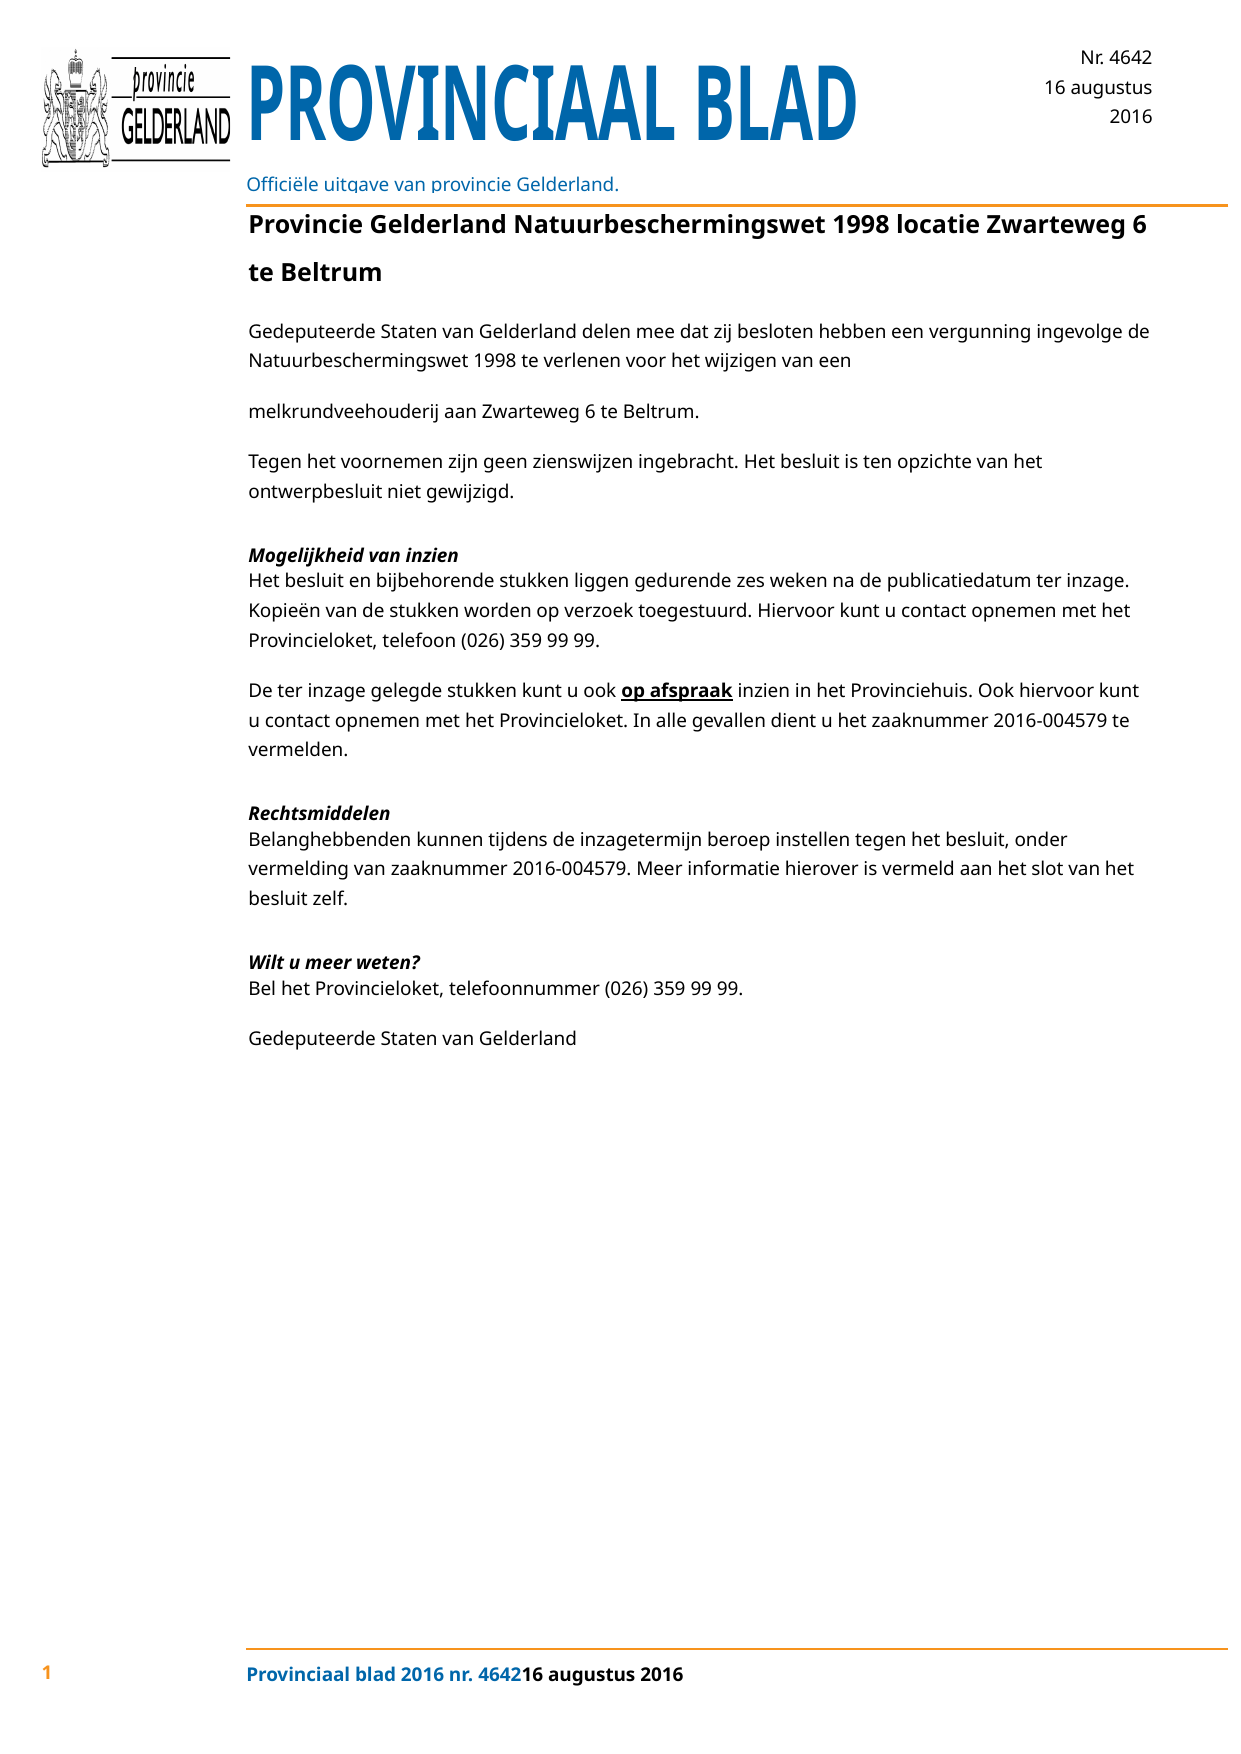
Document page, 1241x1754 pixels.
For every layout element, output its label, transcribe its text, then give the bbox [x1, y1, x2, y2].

text Gedeputeerde Staten van Gelderland delen mee dat zij besloten hebben een vergunning ingevolge de Natuurbeschermingswet 1998 te verlenen voor het wijzigen van een [248, 318, 1152, 373]
text Bel het Provincieloket, telefoonnummer (026) 359 99 99. [248, 975, 1152, 1001]
text Mogelijkheid van inzien [248, 542, 1152, 568]
text Het besluit en bijbehorende stukken liggen gedurende zes weken na de publicatiedatum ter inzage. Kopieën van de stukken worden op verzoek toegestuurd. Hiervoor kunt u contact opnemen met het Provincieloket, telefoon (026) 359 99 99. [248, 568, 1152, 652]
text Belanghebbenden kunnen tijdens de inzagetermijn beroep instellen tegen het besluit, onder vermelding van zaaknummer 2016-004579. Meer informatie hierover is vermeld aan het slot van het besluit zelf. [248, 826, 1152, 911]
text Tegen het voornemen zijn geen zienswijzen ingebracht. Het besluit is ten opzichte van het ontwerpbesluit niet gewijzigd. [248, 448, 1152, 504]
picture [41, 47, 231, 172]
text Provincie Gelderland Natuurbeschermingswet 1998 locatie Zwarteweg 6 te Beltrum [248, 207, 1152, 288]
text melkrundveehouderij aan Zwarteweg 6 te Beltrum. [248, 398, 1152, 424]
text Gedeputeerde Staten van Gelderland [248, 1025, 1152, 1051]
text De ter inzage gelegde stukken kunt u ook op afspraak inzien in het Provinciehuis. Ook hiervoor kunt u contact opnemen met het Provincieloket. In alle gevallen dient u het zaaknummer 2016-004579 te vermelden. [248, 677, 1152, 762]
text Rechtsmiddelen [248, 800, 1152, 826]
text Wilt u meer weten? [248, 949, 1152, 975]
